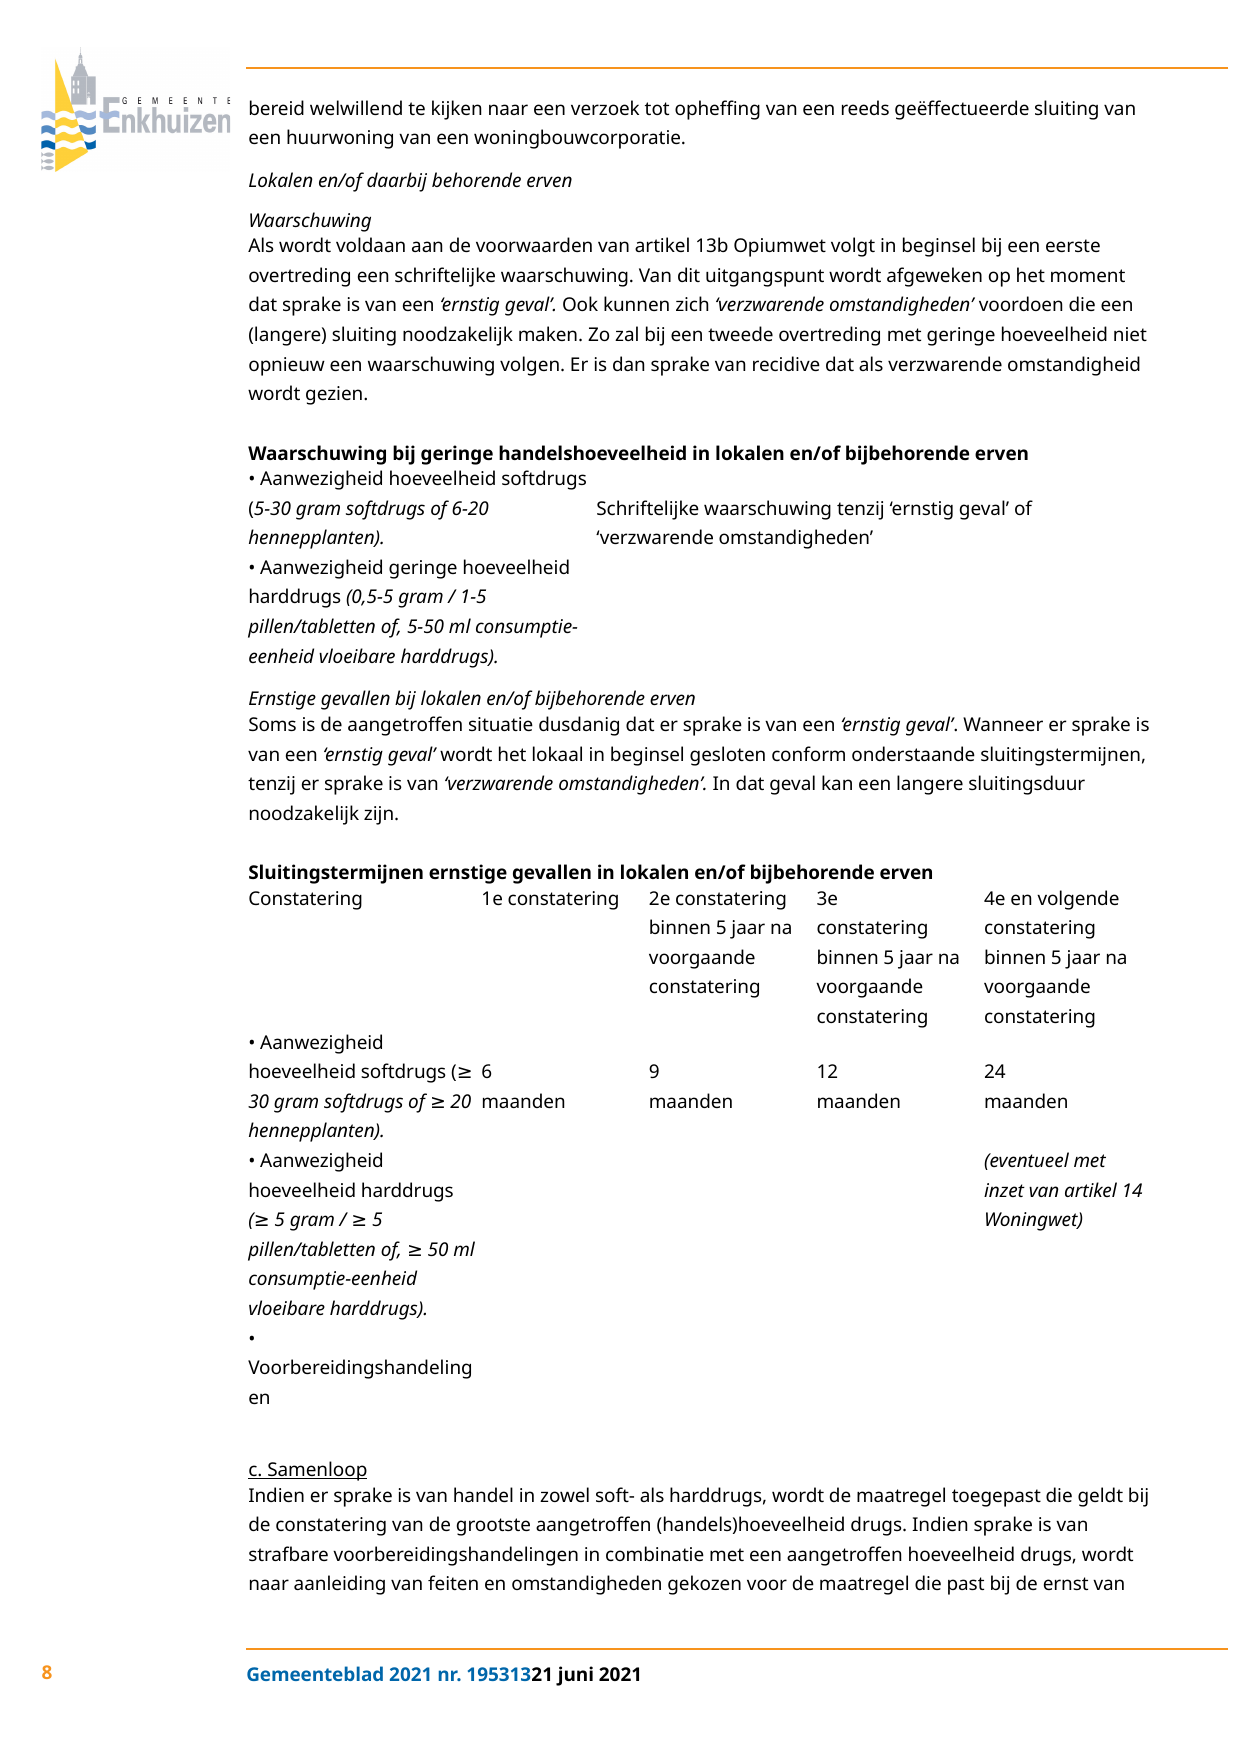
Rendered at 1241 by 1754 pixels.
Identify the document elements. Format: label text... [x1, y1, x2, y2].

text Als wordt voldaan aan de voorwaarden van artikel 13b Opiumwet volgt in beginsel bij een eerste overtreding een schriftelijke waarschuwing. Van dit uitgangspunt wordt afgeweken op het moment dat sprake is van een ‘ernstig geval’. Ook kunnen zich ‘verzwarende omstandigheden’ voordoen die een (langere) sluiting noodzakelijk maken. Zo zal bij een tweede overtreding met geringe hoeveelheid niet opnieuw een waarschuwing volgen. Er is dan sprake van recidive dat als verzwarende omstandigheid wordt gezien. [248, 232, 1152, 406]
table_cell Constatering [248, 885, 481, 1029]
table_cell 12 maanden [816, 1029, 984, 1439]
table_cell • Aanwezigheid hoeveelheid softdrugs (≥ 30 gram softdrugs of ≥ 20 hennepplanten). • Aanwezigheid hoeveelheid harddrugs (≥ 5 gram / ≥ 5 pillen/tabletten of, ≥ 50 ml consumptie-eenheid vloeibare harddrugs). • Voorbereidingshandelingen [248, 1029, 481, 1439]
table_cell 4e en volgende constatering binnen 5 jaar na voorgaande constatering [984, 885, 1152, 1029]
text Waarschuwing [248, 207, 1152, 232]
table_cell Schriftelijke waarschuwing tenzij ‘ernstig geval’ of ‘verzwarende omstandigheden’ [596, 465, 1152, 669]
table_cell 3e constatering binnen 5 jaar na voorgaande constatering [816, 885, 984, 1029]
picture [41, 47, 231, 172]
table_cell 2e constatering binnen 5 jaar na voorgaande constatering [649, 885, 816, 1029]
text c. Samenloop [248, 1456, 1152, 1482]
table_cell 9 maanden [649, 1029, 816, 1439]
table_cell • Aanwezigheid hoeveelheid softdrugs (5-30 gram softdrugs of 6-20 hennepplanten). • Aanwezigheid geringe hoeveelheid harddrugs (0,5-5 gram / 1-5 pillen/tabletten of, 5-50 ml consumptie-eenheid vloeibare harddrugs). [248, 465, 596, 669]
text Indien er sprake is van handel in zowel soft- als harddrugs, wordt de maatregel toegepast die geldt bij de constatering van de grootste aangetroffen (handels)hoeveelheid drugs. Indien sprake is van strafbare voorbereidingshandelingen in combinatie met een aangetroffen hoeveelheid drugs, wordt naar aanleiding van feiten en omstandigheden gekozen voor de maatregel die past bij de ernst van [248, 1482, 1152, 1596]
table_header Waarschuwing bij geringe handelshoeveelheid in lokalen en/of bijbehorende erven [248, 440, 1152, 465]
table_cell 24 maanden (eventueel met inzet van artikel 14 Woningwet) [984, 1029, 1152, 1439]
text Soms is de aangetroffen situatie dusdanig dat er sprake is van een ‘ernstig geval’. Wanneer er sprake is van een ‘ernstig geval’ wordt het lokaal in beginsel gesloten conform onderstaande sluitingstermijnen, tenzij er sprake is van ‘verzwarende omstandigheden’. In dat geval kan een langere sluitingsduur noodzakelijk zijn. [248, 711, 1152, 826]
table_header Sluitingstermijnen ernstige gevallen in lokalen en/of bijbehorende erven [248, 859, 1152, 885]
text Lokalen en/of daarbij behorende erven [248, 167, 1152, 193]
text Ernstige gevallen bij lokalen en/of bijbehorende erven [248, 685, 1152, 711]
text bereid welwillend te kijken naar een verzoek tot opheffing van een reeds geëffectueerde sluiting van een huurwoning van een woningbouwcorporatie. [248, 95, 1152, 150]
table_cell 6 maanden [481, 1029, 649, 1439]
table_cell 1e constatering [481, 885, 649, 1029]
